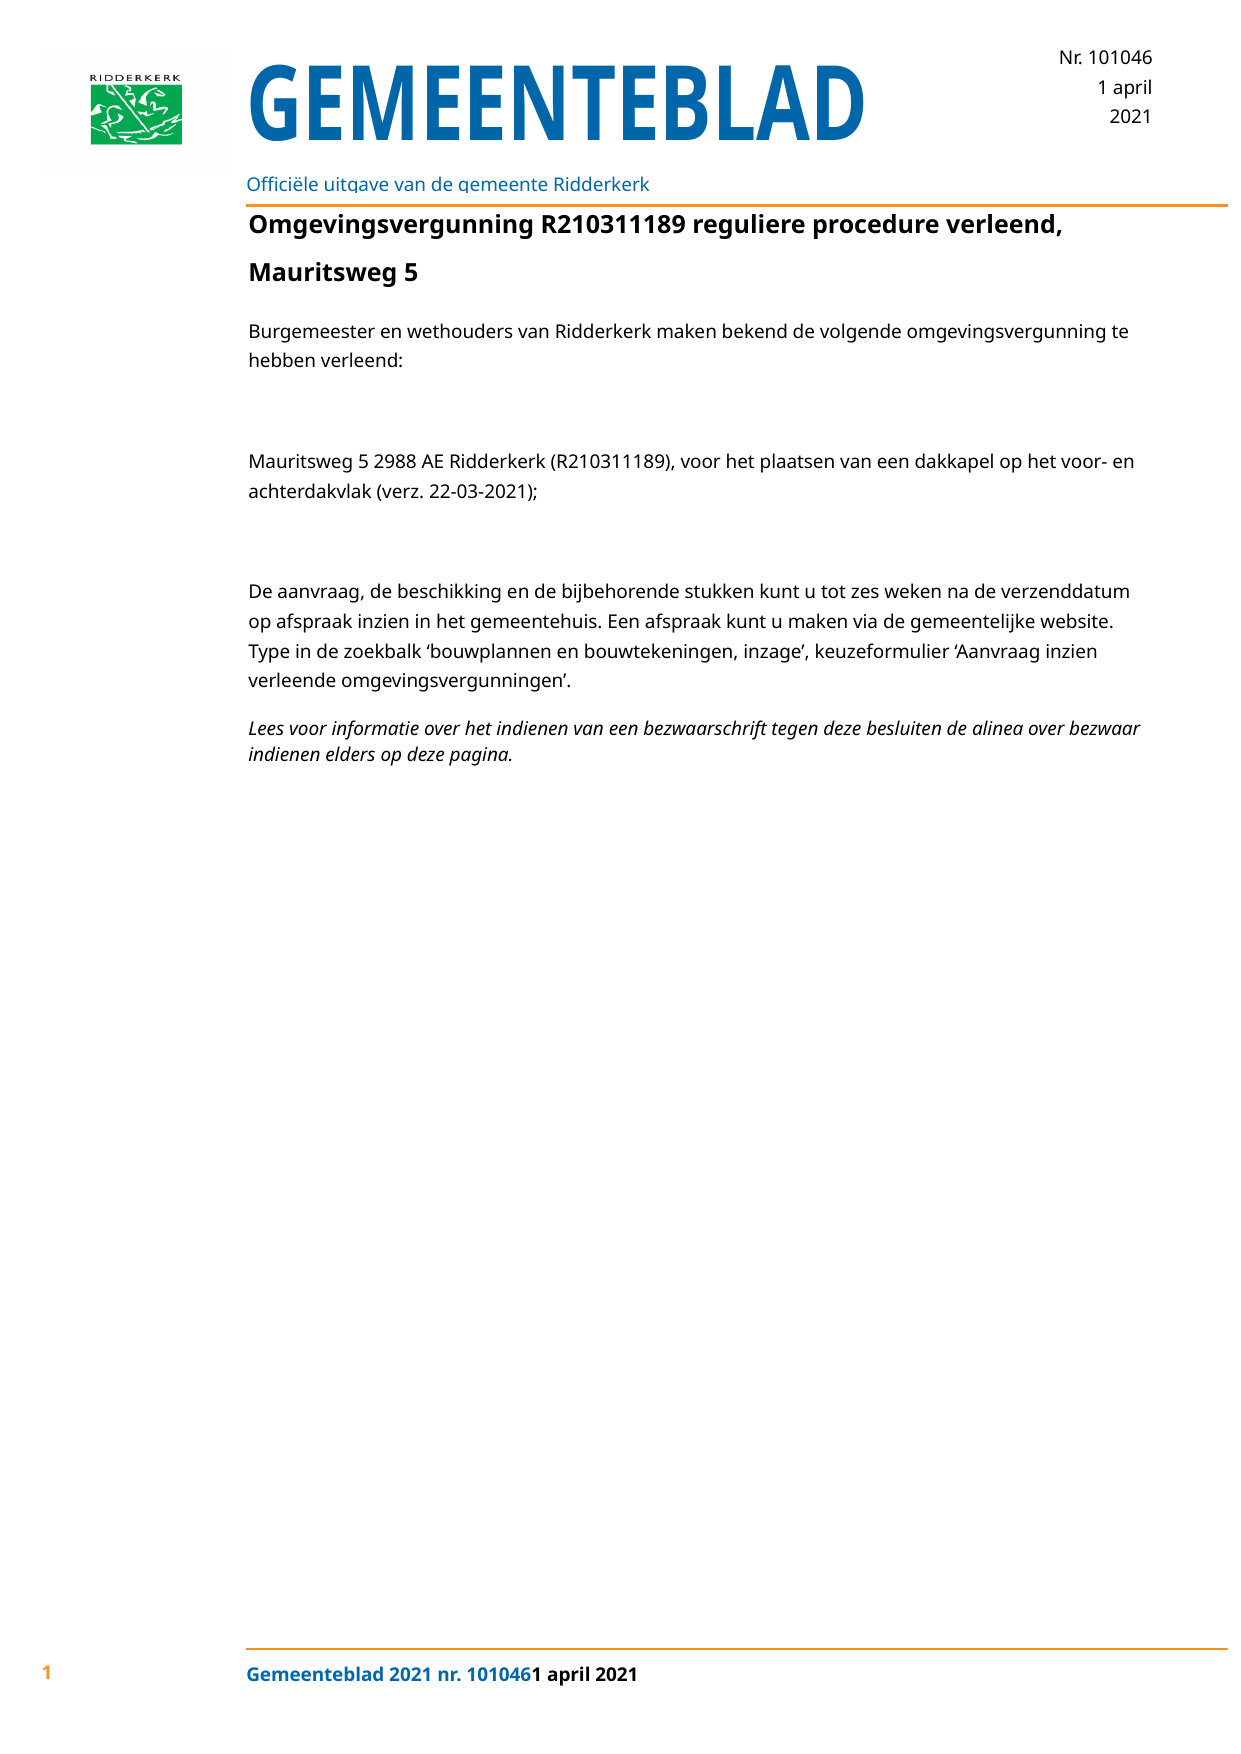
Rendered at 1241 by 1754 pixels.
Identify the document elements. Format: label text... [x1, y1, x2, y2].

picture [41, 47, 231, 172]
text Mauritsweg 5 2988 AE Ridderkerk (R210311189), voor het plaatsen van een dakkapel op het voor- en achterdakvlak (verz. 22-03-2021); [248, 448, 1152, 504]
text De aanvraag, de beschikking en de bijbehorende stukken kunt u tot zes weken na de verzenddatum op afspraak inzien in het gemeentehuis. Een afspraak kunt u maken via de gemeentelijke website. Type in de zoekbalk ‘bouwplannen en bouwtekeningen, inzage’, keuzeformulier ‘Aanvraag inzien verleende omgevingsvergunningen’. [248, 579, 1152, 693]
text Omgevingsvergunning R210311189 reguliere procedure verleend, Mauritsweg 5 [248, 207, 1152, 288]
text Burgemeester en wethouders van Ridderkerk maken bekend de volgende omgevingsvergunning te hebben verleend: [248, 318, 1152, 373]
text Lees voor informatie over het indienen van een bezwaarschrift tegen deze besluiten de alinea over bezwaar indienen elders op deze pagina. [248, 715, 1152, 767]
